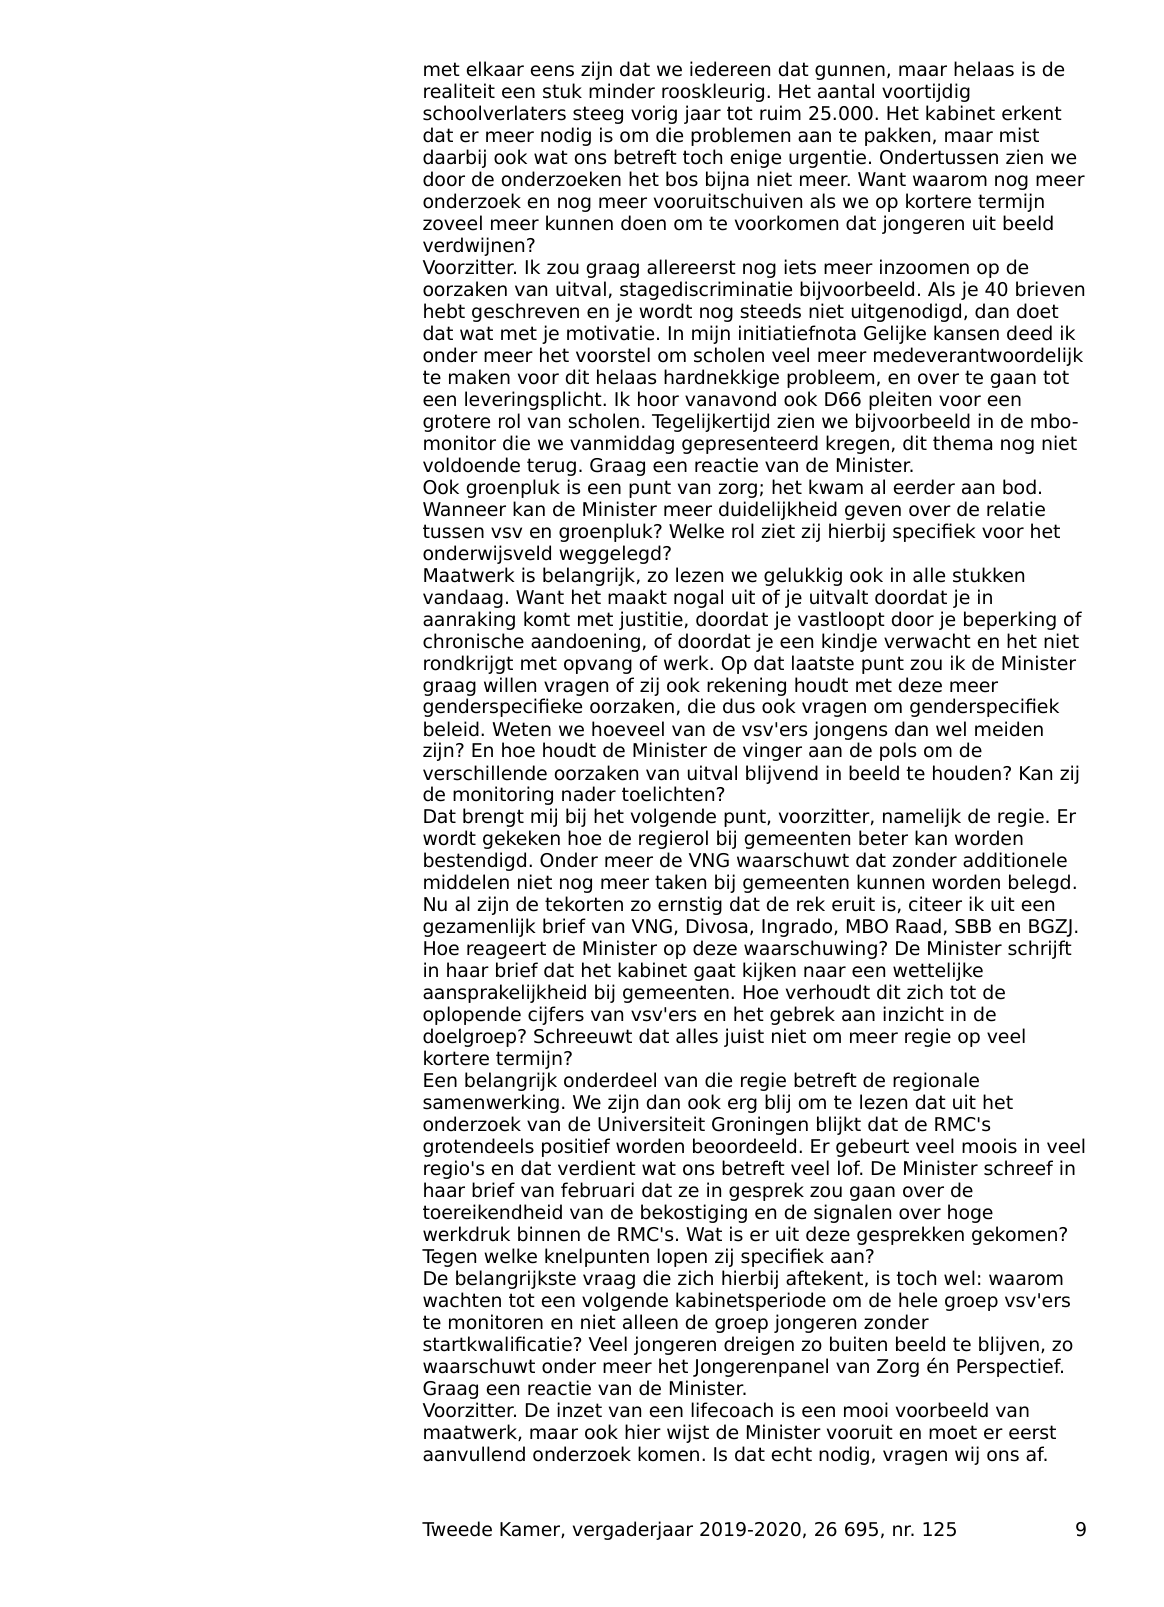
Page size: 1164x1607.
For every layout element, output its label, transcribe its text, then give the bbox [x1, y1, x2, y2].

text Dat brengt mij bij het volgende punt, voorzitter, namelijk de regie. Er wordt gekeken hoe de regierol bij gemeenten beter kan worden bestendigd. Onder meer de VNG waarschuwt dat zonder additionele middelen niet nog meer taken bij gemeenten kunnen worden belegd. Nu al zijn de tekorten zo ernstig dat de rek eruit is, citeer ik uit een gezamenlijk brief van VNG, Divosa, Ingrado, MBO Raad, SBB en BGZJ. Hoe reageert de Minister op deze waarschuwing? De Minister schrijft in haar brief dat het kabinet gaat kijken naar een wettelijke aansprakelijkheid bij gemeenten. Hoe verhoudt dit zich tot de oplopende cijfers van vsv'ers en het gebrek aan inzicht in de doelgroep? Schreeuwt dat alles juist niet om meer regie op veel kortere termijn? [422, 806, 1087, 1070]
text met elkaar eens zijn dat we iedereen dat gunnen, maar helaas is de realiteit een stuk minder rooskleurig. Het aantal voortijdig schoolverlaters steeg vorig jaar tot ruim 25.000. Het kabinet erkent dat er meer nodig is om die problemen aan te pakken, maar mist daarbij ook wat ons betreft toch enige urgentie. Ondertussen zien we door de onderzoeken het bos bijna niet meer. Want waarom nog meer onderzoek en nog meer vooruitschuiven als we op kortere termijn zoveel meer kunnen doen om te voorkomen dat jongeren uit beeld verdwijnen? [422, 59, 1087, 257]
text Een belangrijk onderdeel van die regie betreft de regionale samenwerking. We zijn dan ook erg blij om te lezen dat uit het onderzoek van de Universiteit Groningen blijkt dat de RMC's grotendeels positief worden beoordeeld. Er gebeurt veel moois in veel regio's en dat verdient wat ons betreft veel lof. De Minister schreef in haar brief van februari dat ze in gesprek zou gaan over de toereikendheid van de bekostiging en de signalen over hoge werkdruk binnen de RMC's. Wat is er uit deze gesprekken gekomen? Tegen welke knelpunten lopen zij specifiek aan? [422, 1070, 1087, 1268]
text Ook groenpluk is een punt van zorg; het kwam al eerder aan bod. Wanneer kan de Minister meer duidelijkheid geven over de relatie tussen vsv en groenpluk? Welke rol ziet zij hierbij specifiek voor het onderwijsveld weggelegd? [422, 477, 1087, 564]
text Voorzitter. Ik zou graag allereerst nog iets meer inzoomen op de oorzaken van uitval, stagediscriminatie bijvoorbeeld. Als je 40 brieven hebt geschreven en je wordt nog steeds niet uitgenodigd, dan doet dat wat met je motivatie. In mijn initiatiefnota Gelijke kansen deed ik onder meer het voorstel om scholen veel meer medeverantwoordelijk te maken voor dit helaas hardnekkige probleem, en over te gaan tot een leveringsplicht. Ik hoor vanavond ook D66 pleiten voor een grotere rol van scholen. Tegelijkertijd zien we bijvoorbeeld in de mbo-monitor die we vanmiddag gepresenteerd kregen, dit thema nog niet voldoende terug. Graag een reactie van de Minister. [422, 257, 1087, 477]
text Voorzitter. De inzet van een lifecoach is een mooi voorbeeld van maatwerk, maar ook hier wijst de Minister vooruit en moet er eerst aanvullend onderzoek komen. Is dat echt nodig, vragen wij ons af. [422, 1400, 1087, 1466]
text De belangrijkste vraag die zich hierbij aftekent, is toch wel: waarom wachten tot een volgende kabinetsperiode om de hele groep vsv'ers te monitoren en niet alleen de groep jongeren zonder startkwalificatie? Veel jongeren dreigen zo buiten beeld te blijven, zo waarschuwt onder meer het Jongerenpanel van Zorg én Perspectief. Graag een reactie van de Minister. [422, 1268, 1087, 1400]
text Maatwerk is belangrijk, zo lezen we gelukkig ook in alle stukken vandaag. Want het maakt nogal uit of je uitvalt doordat je in aanraking komt met justitie, doordat je vastloopt door je beperking of chronische aandoening, of doordat je een kindje verwacht en het niet rondkrijgt met opvang of werk. Op dat laatste punt zou ik de Minister graag willen vragen of zij ook rekening houdt met deze meer genderspecifieke oorzaken, die dus ook vragen om genderspecifiek beleid. Weten we hoeveel van de vsv'ers jongens dan wel meiden zijn? En hoe houdt de Minister de vinger aan de pols om de verschillende oorzaken van uitval blijvend in beeld te houden? Kan zij de monitoring nader toelichten? [422, 564, 1087, 806]
